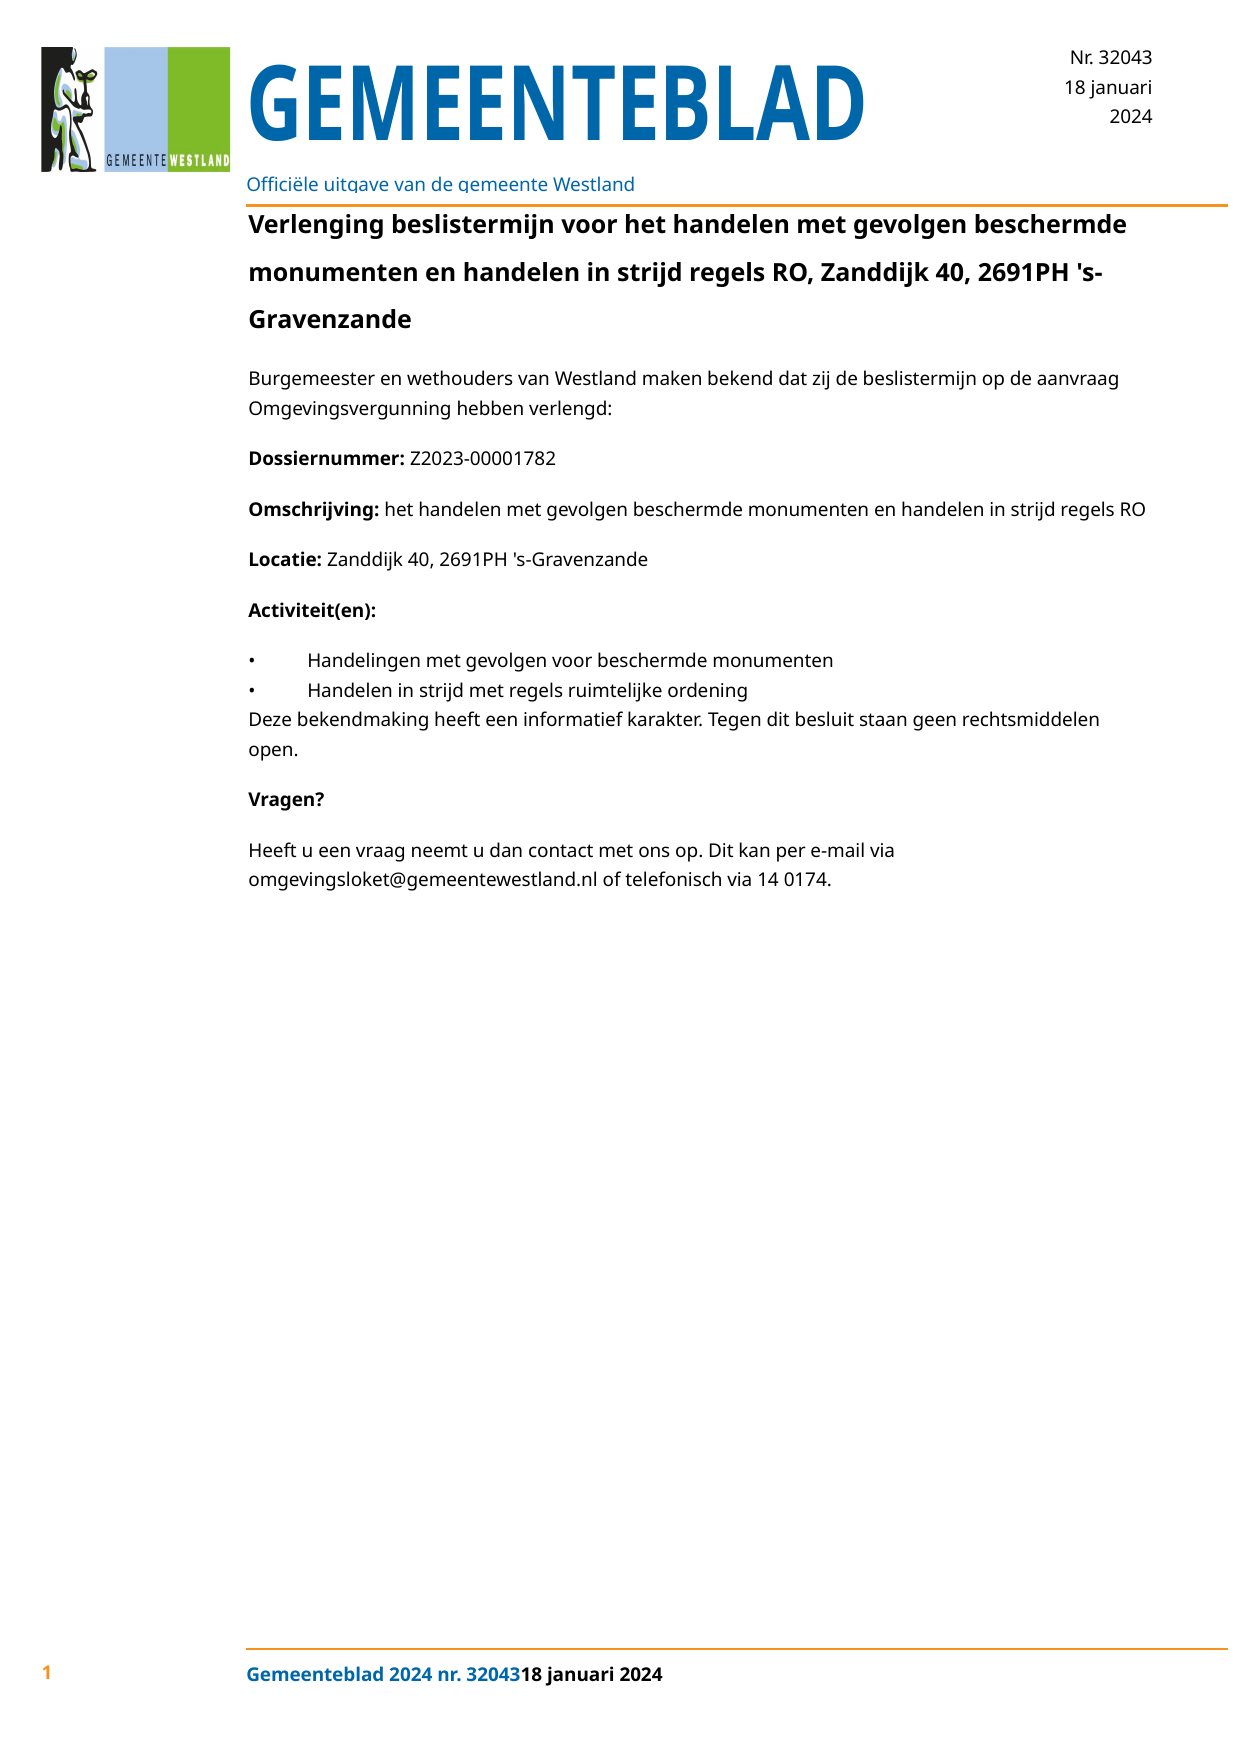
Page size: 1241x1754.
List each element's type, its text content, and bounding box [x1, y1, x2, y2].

list Handelen in strijd met regels ruimtelijke ordening [248, 677, 1152, 702]
text Dossiernummer: Z2023-00001782 [248, 446, 1152, 471]
text Locatie: Zanddijk 40, 2691PH 's-Gravenzande [248, 546, 1152, 572]
text Vragen? [248, 786, 1152, 812]
text Activiteit(en): [248, 597, 1152, 622]
text Heeft u een vraag neemt u dan contact met ons op. Dit kan per e-mail via omgevingsloket@gemeentewestland.nl of telefonisch via 14 0174. [248, 837, 1152, 892]
picture [41, 47, 231, 172]
list Handelingen met gevolgen voor beschermde monumenten [248, 647, 1152, 673]
text Burgemeester en wethouders van Westland maken bekend dat zij de beslistermijn op de aanvraag Omgevingsvergunning hebben verlengd: [248, 366, 1152, 421]
text Omschrijving: het handelen met gevolgen beschermde monumenten en handelen in strijd regels RO [248, 496, 1152, 522]
text Deze bekendmaking heeft een informatief karakter. Tegen dit besluit staan geen rechtsmiddelen open. [248, 706, 1152, 762]
text Verlenging beslistermijn voor het handelen met gevolgen beschermde monumenten en handelen in strijd regels RO, Zanddijk 40, 2691PH 's-Gravenzande [248, 207, 1152, 336]
